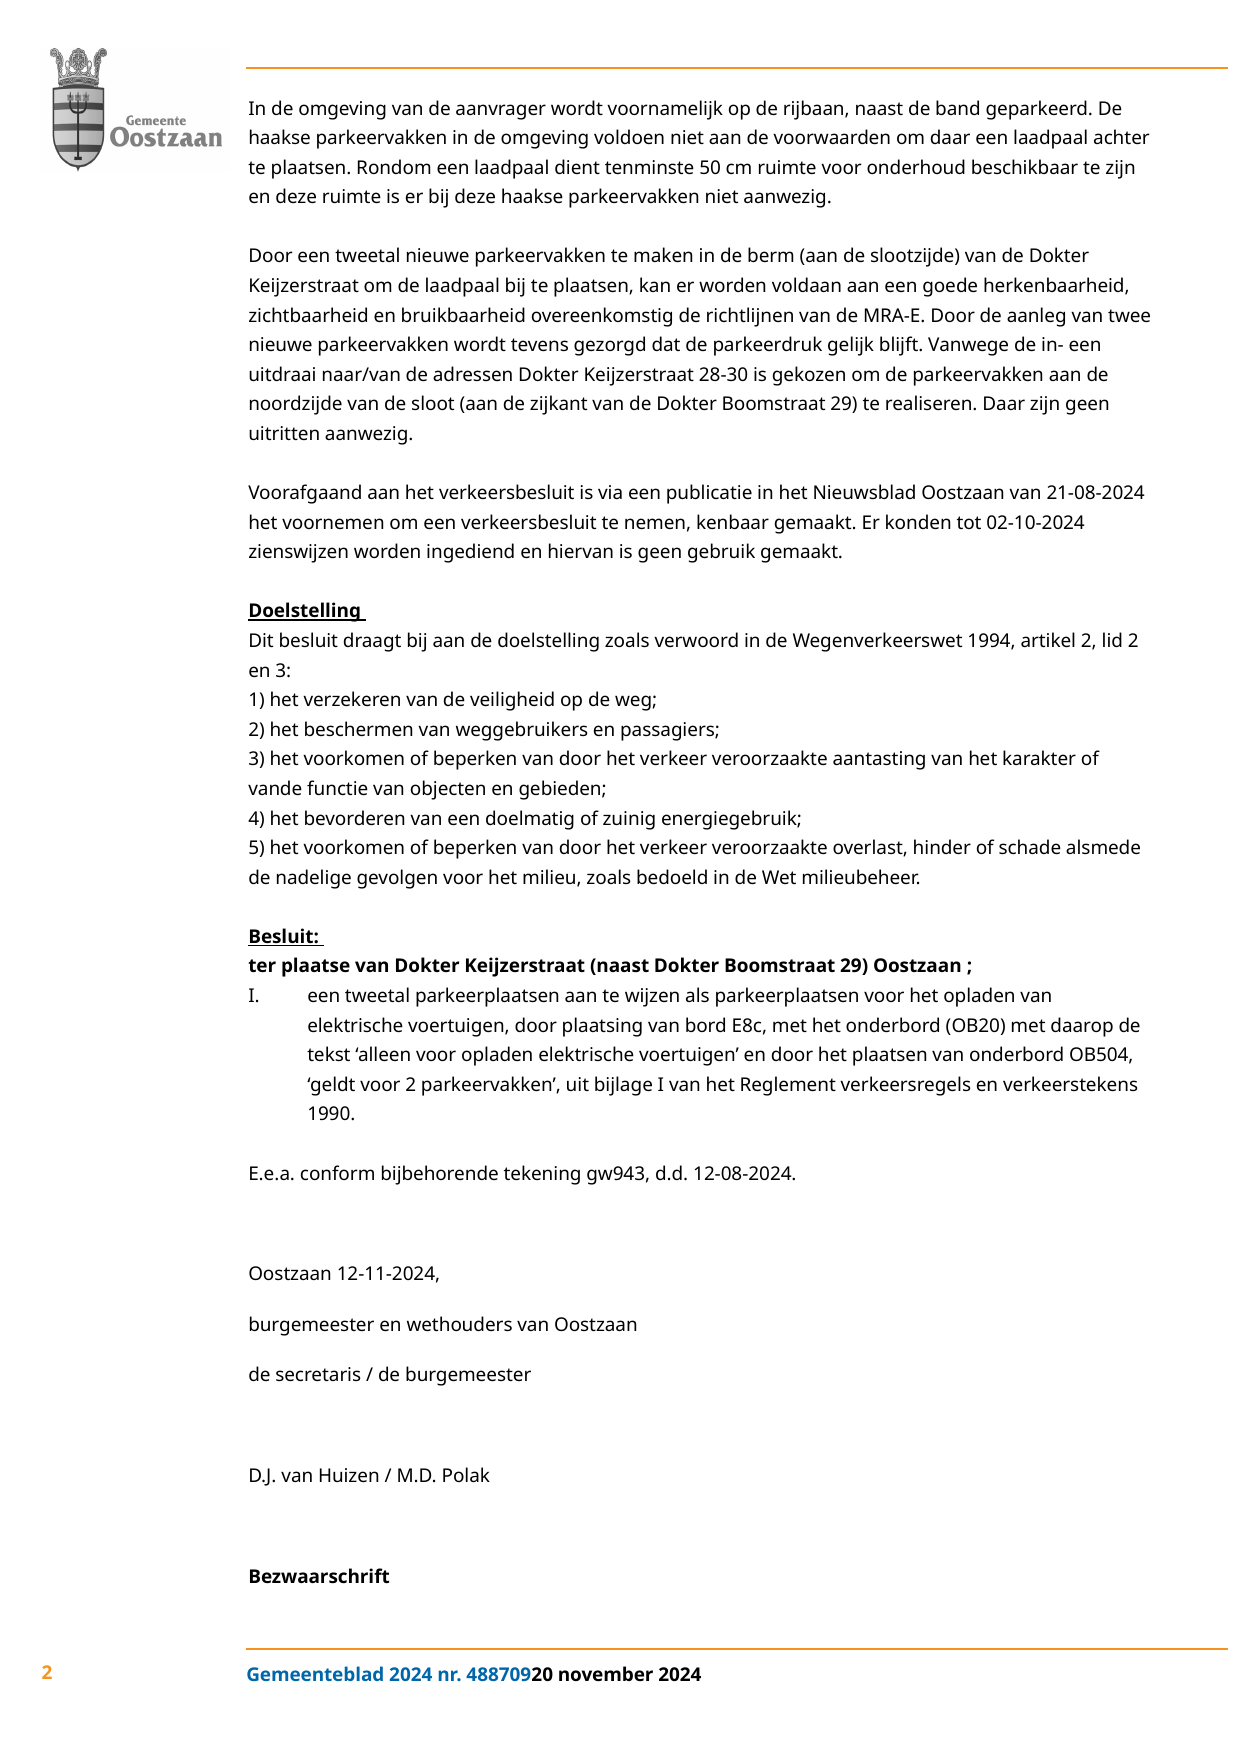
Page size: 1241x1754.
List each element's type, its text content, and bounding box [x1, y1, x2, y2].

text ter plaatse van Dokter Keijzerstraat (naast Dokter Boomstraat 29) Oostzaan ; [248, 953, 1152, 978]
text E.e.a. conform bijbehorende tekening gw943, d.d. 12-08-2024. [248, 1160, 1152, 1186]
list een tweetal parkeerplaatsen aan te wijzen als parkeerplaatsen voor het opladen van elektrische voertuigen, door plaatsing van bord E8c, met het onderbord (OB20) met daarop de tekst ‘alleen voor opladen elektrische voertuigen’ en door het plaatsen van onderbord OB504, ‘geldt voor 2 parkeervakken’, uit bijlage I van het Reglement verkeersregels en verkeerstekens 1990. [248, 982, 1152, 1126]
text 4) het bevorderen van een doelmatig of zuinig energiegebruik; [248, 805, 1152, 831]
text de secretaris / de burgemeester [248, 1361, 1152, 1387]
picture [41, 47, 231, 172]
text Dit besluit draagt bij aan de doelstelling zoals verwoord in de Wegenverkeerswet 1994, artikel 2, lid 2 en 3: [248, 627, 1152, 683]
text Voorafgaand aan het verkeersbesluit is via een publicatie in het Nieuwsblad Oostzaan van 21-08-2024 het voornemen om een verkeersbesluit te nemen, kenbaar gemaakt. Er konden tot 02-10-2024 zienswijzen worden ingediend en hiervan is geen gebruik gemaakt. [248, 479, 1152, 564]
text 3) het voorkomen of beperken van door het verkeer veroorzaakte aantasting van het karakter of vande functie van objecten en gebieden; [248, 746, 1152, 801]
text 5) het voorkomen of beperken van door het verkeer veroorzaakte overlast, hinder of schade alsmede de nadelige gevolgen voor het milieu, zoals bedoeld in de Wet milieubeheer. [248, 834, 1152, 890]
text burgemeester en wethouders van Oostzaan [248, 1311, 1152, 1337]
text D.J. van Huizen / M.D. Polak [248, 1462, 1152, 1488]
text Doelstelling [248, 598, 1152, 623]
text Besluit: [248, 923, 1152, 949]
text Bezwaarschrift [248, 1563, 1152, 1589]
text Oostzaan 12-11-2024, [248, 1261, 1152, 1286]
text In de omgeving van de aanvrager wordt voornamelijk op de rijbaan, naast de band geparkeerd. De haakse parkeervakken in de omgeving voldoen niet aan de voorwaarden om daar een laadpaal achter te plaatsen. Rondom een laadpaal dient tenminste 50 cm ruimte voor onderhoud beschikbaar te zijn en deze ruimte is er bij deze haakse parkeervakken niet aanwezig. [248, 95, 1152, 209]
text Door een tweetal nieuwe parkeervakken te maken in de berm (aan de slootzijde) van de Dokter Keijzerstraat om de laadpaal bij te plaatsen, kan er worden voldaan aan een goede herkenbaarheid, zichtbaarheid en bruikbaarheid overeenkomstig de richtlijnen van de MRA-E. Door de aanleg van twee nieuwe parkeervakken wordt tevens gezorgd dat de parkeerdruk gelijk blijft. Vanwege de in- een uitdraai naar/van de adressen Dokter Keijzerstraat 28-30 is gekozen om de parkeervakken aan de noordzijde van de sloot (aan de zijkant van de Dokter Boomstraat 29) te realiseren. Daar zijn geen uitritten aanwezig. [248, 243, 1152, 446]
text 1) het verzekeren van de veiligheid op de weg; [248, 686, 1152, 712]
text 2) het beschermen van weggebruikers en passagiers; [248, 716, 1152, 742]
